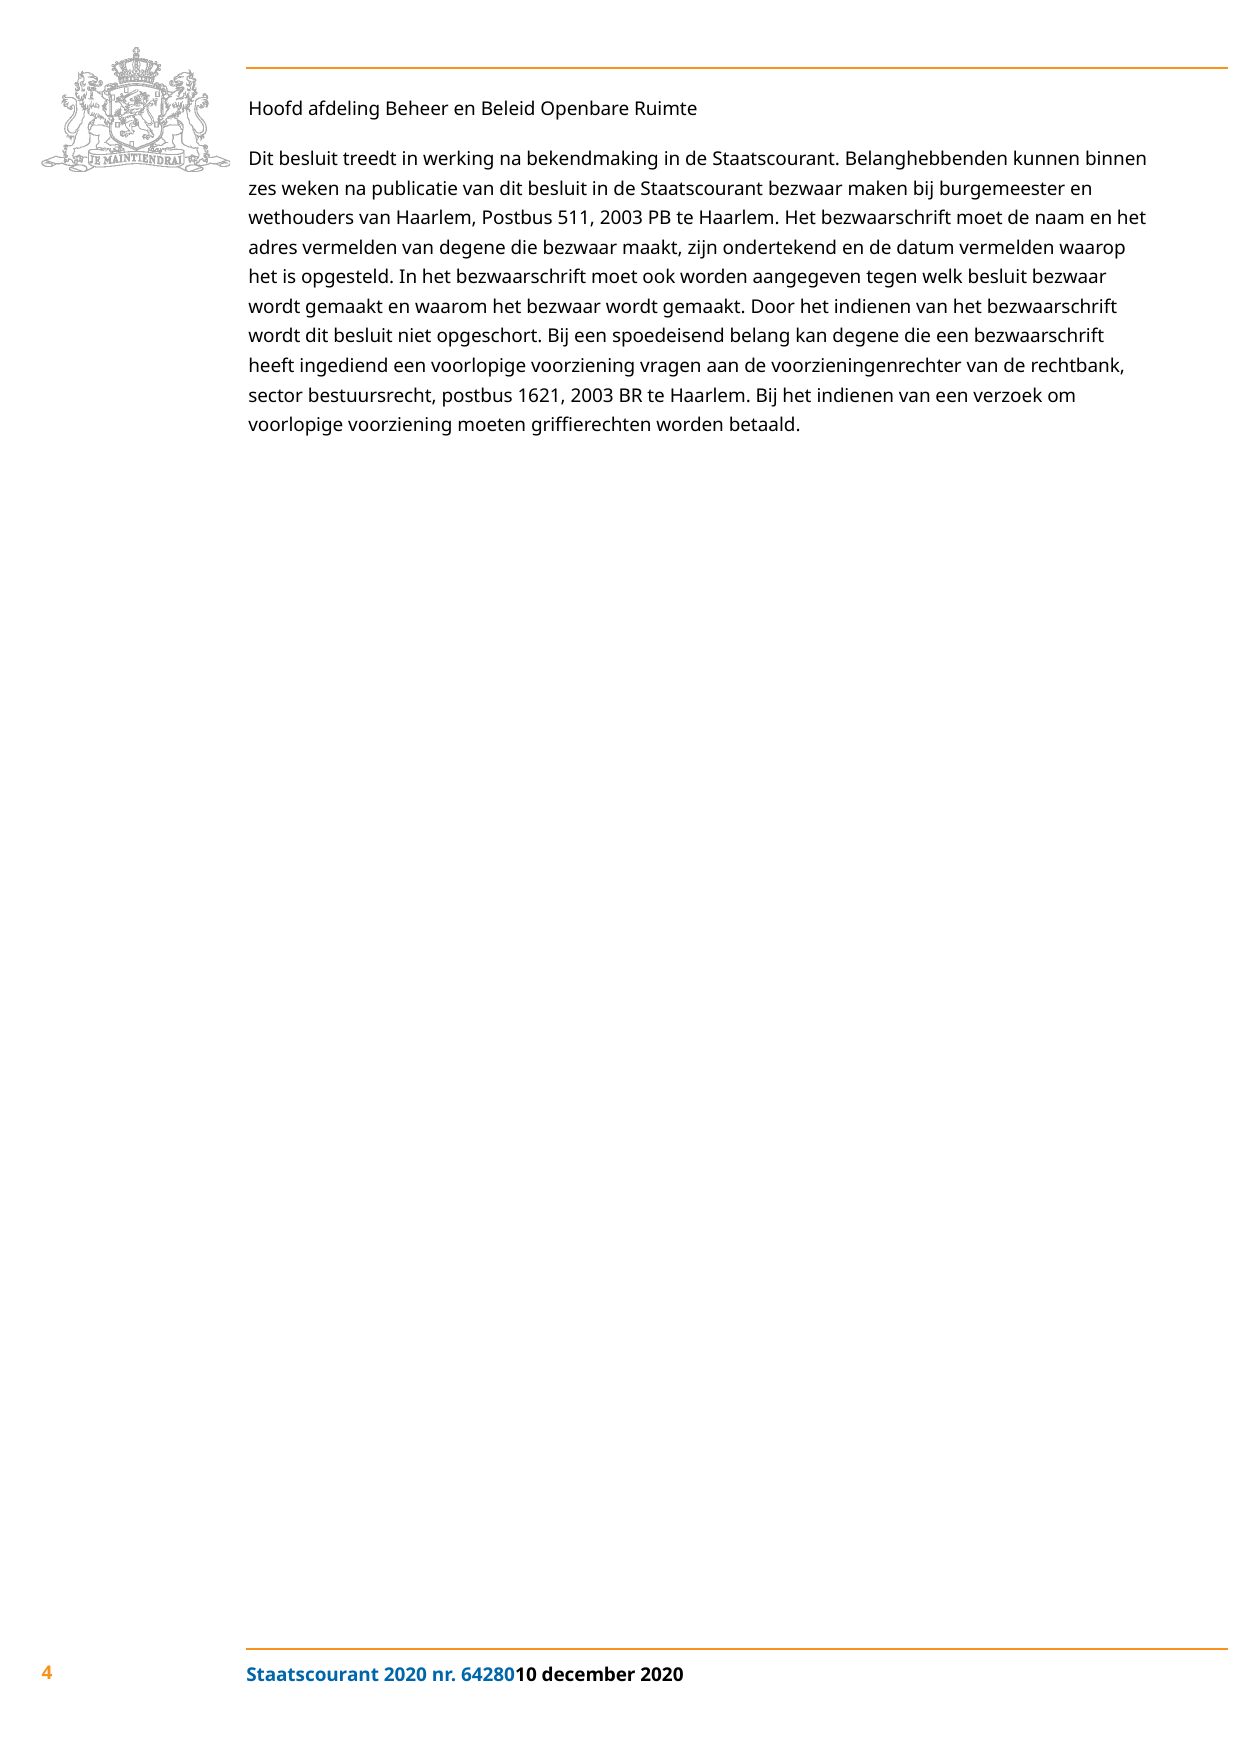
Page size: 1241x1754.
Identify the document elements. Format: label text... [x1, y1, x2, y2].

text Dit besluit treedt in werking na bekendmaking in de Staatscourant. Belanghebbenden kunnen binnen zes weken na publicatie van dit besluit in de Staatscourant bezwaar maken bij burgemeester en wethouders van Haarlem, Postbus 511, 2003 PB te Haarlem. Het bezwaarschrift moet de naam en het adres vermelden van degene die bezwaar maakt, zijn ondertekend en de datum vermelden waarop het is opgesteld. In het bezwaarschrift moet ook worden aangegeven tegen welk besluit bezwaar wordt gemaakt en waarom het bezwaar wordt gemaakt. Door het indienen van het bezwaarschrift wordt dit besluit niet opgeschort. Bij een spoedeisend belang kan degene die een bezwaarschrift heeft ingediend een voorlopige voorziening vragen aan de voorzieningenrechter van de rechtbank, sector bestuursrecht, postbus 1621, 2003 BR te Haarlem. Bij het indienen van een verzoek om voorlopige voorziening moeten griffierechten worden betaald. [248, 145, 1152, 437]
text Hoofd afdeling Beheer en Beleid Openbare Ruimte [248, 95, 1152, 121]
picture [41, 47, 231, 172]
